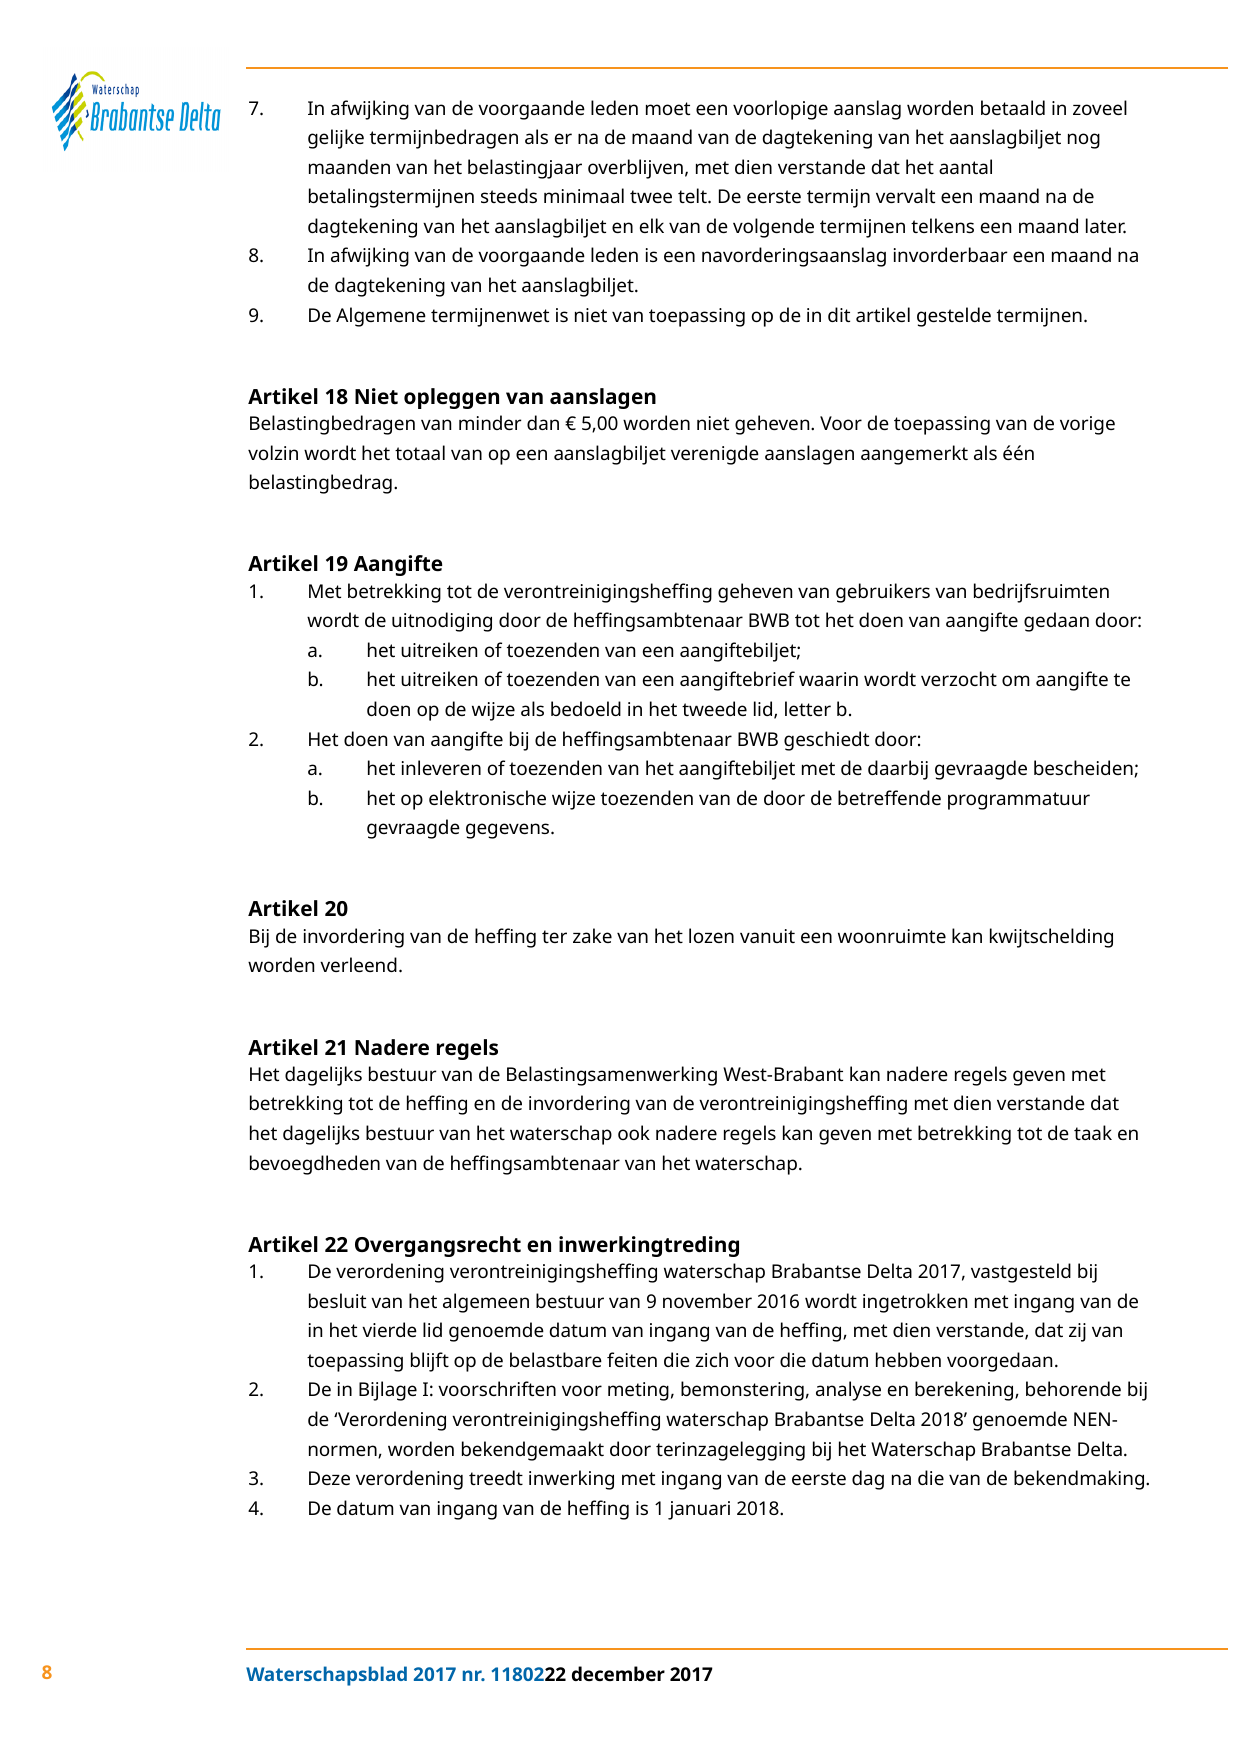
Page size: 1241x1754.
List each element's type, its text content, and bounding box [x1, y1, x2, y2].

list In afwijking van de voorgaande leden moet een voorlopige aanslag worden betaald in zoveel gelijke termijnbedragen als er na de maand van de dagtekening van het aanslagbiljet nog maanden van het belastingjaar overblijven, met dien verstande dat het aantal betalingstermijnen steeds minimaal twee telt. De eerste termijn vervalt een maand na de dagtekening van het aanslagbiljet en elk van de volgende termijnen telkens een maand later. [248, 95, 1152, 239]
list Het doen van aangifte bij de heffingsambtenaar BWB geschiedt door: [248, 726, 1152, 752]
list het uitreiken of toezenden van een aangiftebiljet; [307, 637, 1152, 663]
text Artikel 20 [248, 894, 1152, 923]
text Bij de invordering van de heffing ter zake van het lozen vanuit een woonruimte kan kwijtschelding worden verleend. [248, 923, 1152, 978]
list het uitreiken of toezenden van een aangiftebrief waarin wordt verzocht om aangifte te doen op de wijze als bedoeld in het tweede lid, letter b. [307, 667, 1152, 722]
text Artikel 21 Nadere regels [248, 1033, 1152, 1061]
list het op elektronische wijze toezenden van de door de betreffende programmatuur gevraagde gegevens. [307, 785, 1152, 840]
list In afwijking van de voorgaande leden is een navorderingsaanslag invorderbaar een maand na de dagtekening van het aanslagbiljet. [248, 243, 1152, 298]
text Artikel 19 Aangifte [248, 549, 1152, 578]
text Het dagelijks bestuur van de Belastingsamenwerking West-Brabant kan nadere regels geven met betrekking tot de heffing en de invordering van de verontreinigingsheffing met dien verstande dat het dagelijks bestuur van het waterschap ook nadere regels kan geven met betrekking tot de taak en bevoegdheden van de heffingsambtenaar van het waterschap. [248, 1061, 1152, 1176]
text Belastingbedragen van minder dan € 5,00 worden niet geheven. Voor de toepassing van de vorige volzin wordt het totaal van op een aanslagbiljet verenigde aanslagen aangemerkt als één belastingbedrag. [248, 410, 1152, 495]
list Met betrekking tot de verontreinigingsheffing geheven van gebruikers van bedrijfsruimten wordt de uitnodiging door de heffingsambtenaar BWB tot het doen van aangifte gedaan door: [248, 578, 1152, 633]
list De verordening verontreinigingsheffing waterschap Brabantse Delta 2017, vastgesteld bij besluit van het algemeen bestuur van 9 november 2016 wordt ingetrokken met ingang van de in het vierde lid genoemde datum van ingang van de heffing, met dien verstande, dat zij van toepassing blijft op de belastbare feiten die zich voor die datum hebben voorgedaan. [248, 1258, 1152, 1373]
list het inleveren of toezenden van het aangiftebiljet met de daarbij gevraagde bescheiden; [307, 755, 1152, 781]
picture [41, 47, 231, 172]
list Deze verordening treedt inwerking met ingang van de eerste dag na die van de bekendmaking. [248, 1465, 1152, 1491]
list De in Bijlage I: voorschriften voor meting, bemonstering, analyse en berekening, behorende bij de ‘Verordening verontreinigingsheffing waterschap Brabantse Delta 2018’ genoemde NEN-normen, worden bekendgemaakt door terinzagelegging bij het Waterschap Brabantse Delta. [248, 1377, 1152, 1461]
list De Algemene termijnenwet is niet van toepassing op de in dit artikel gestelde termijnen. [248, 302, 1152, 328]
text Artikel 18 Niet opleggen van aanslagen [248, 382, 1152, 410]
list De datum van ingang van de heffing is 1 januari 2018. [248, 1495, 1152, 1521]
text Artikel 22 Overgangsrecht en inwerkingtreding [248, 1230, 1152, 1258]
